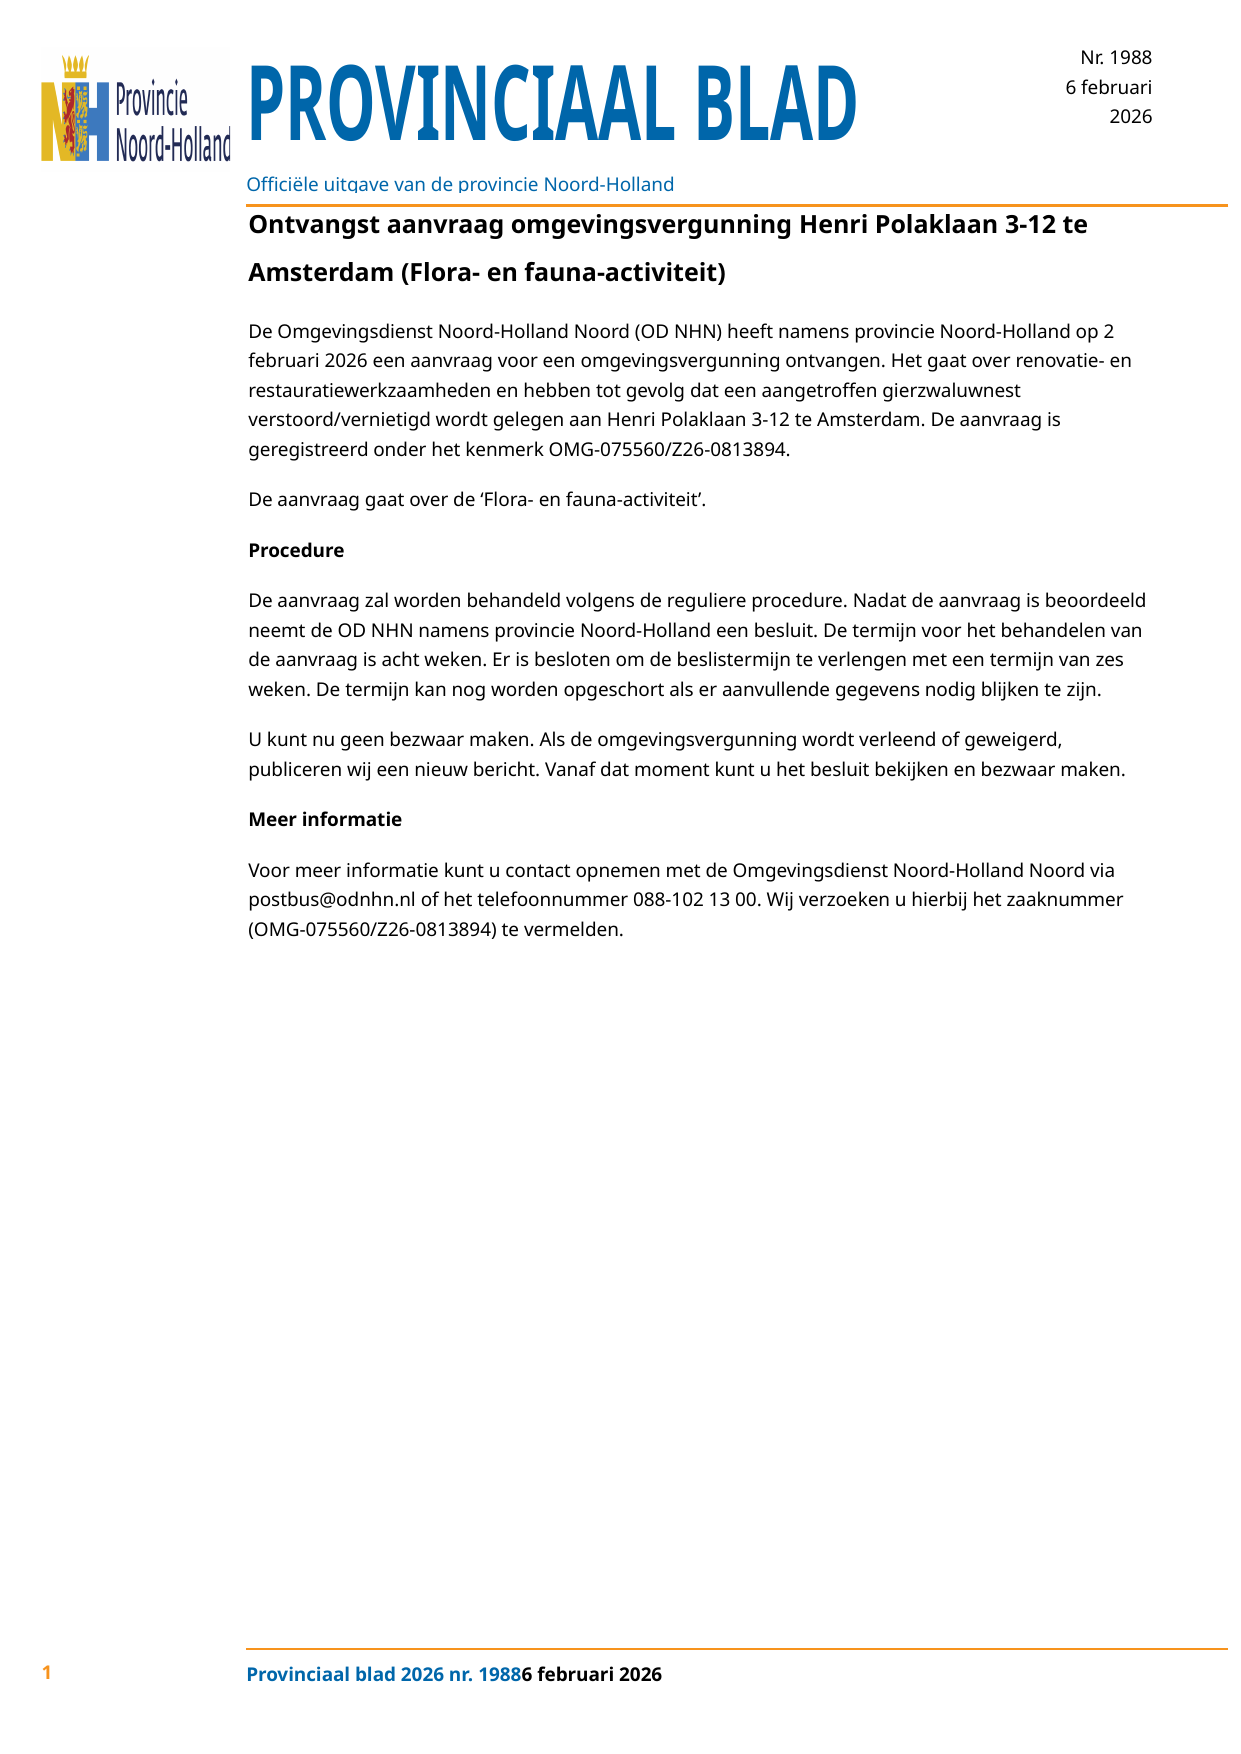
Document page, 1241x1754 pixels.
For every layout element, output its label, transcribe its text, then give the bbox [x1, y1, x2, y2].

text De aanvraag gaat over de ‘Flora- en fauna-activiteit’. [248, 487, 1152, 512]
text Voor meer informatie kunt u contact opnemen met de Omgevingsdienst Noord-Holland Noord via postbus@odnhn.nl of het telefoonnummer 088-102 13 00. Wij verzoeken u hierbij het zaaknummer (OMG-075560/Z26-0813894) te vermelden. [248, 857, 1152, 942]
text Ontvangst aanvraag omgevingsvergunning Henri Polaklaan 3-12 te Amsterdam (Flora- en fauna-activiteit) [248, 207, 1152, 288]
picture [41, 47, 231, 172]
text Procedure [248, 537, 1152, 563]
text U kunt nu geen bezwaar maken. Als de omgevingsvergunning wordt verleend of geweigerd, publiceren wij een nieuw bericht. Vanaf dat moment kunt u het besluit bekijken en bezwaar maken. [248, 727, 1152, 782]
text De Omgevingsdienst Noord-Holland Noord (OD NHN) heeft namens provincie Noord-Holland op 2 februari 2026 een aanvraag voor een omgevingsvergunning ontvangen. Het gaat over renovatie- en restauratiewerkzaamheden en hebben tot gevolg dat een aangetroffen gierzwaluwnest verstoord/vernietigd wordt gelegen aan Henri Polaklaan 3-12 te Amsterdam. De aanvraag is geregistreerd onder het kenmerk OMG-075560/Z26-0813894. [248, 318, 1152, 462]
text De aanvraag zal worden behandeld volgens de reguliere procedure. Nadat de aanvraag is beoordeeld neemt de OD NHN namens provincie Noord-Holland een besluit. De termijn voor het behandelen van de aanvraag is acht weken. Er is besloten om de beslistermijn te verlengen met een termijn van zes weken. De termijn kan nog worden opgeschort als er aanvullende gegevens nodig blijken te zijn. [248, 587, 1152, 702]
text Meer informatie [248, 807, 1152, 832]
